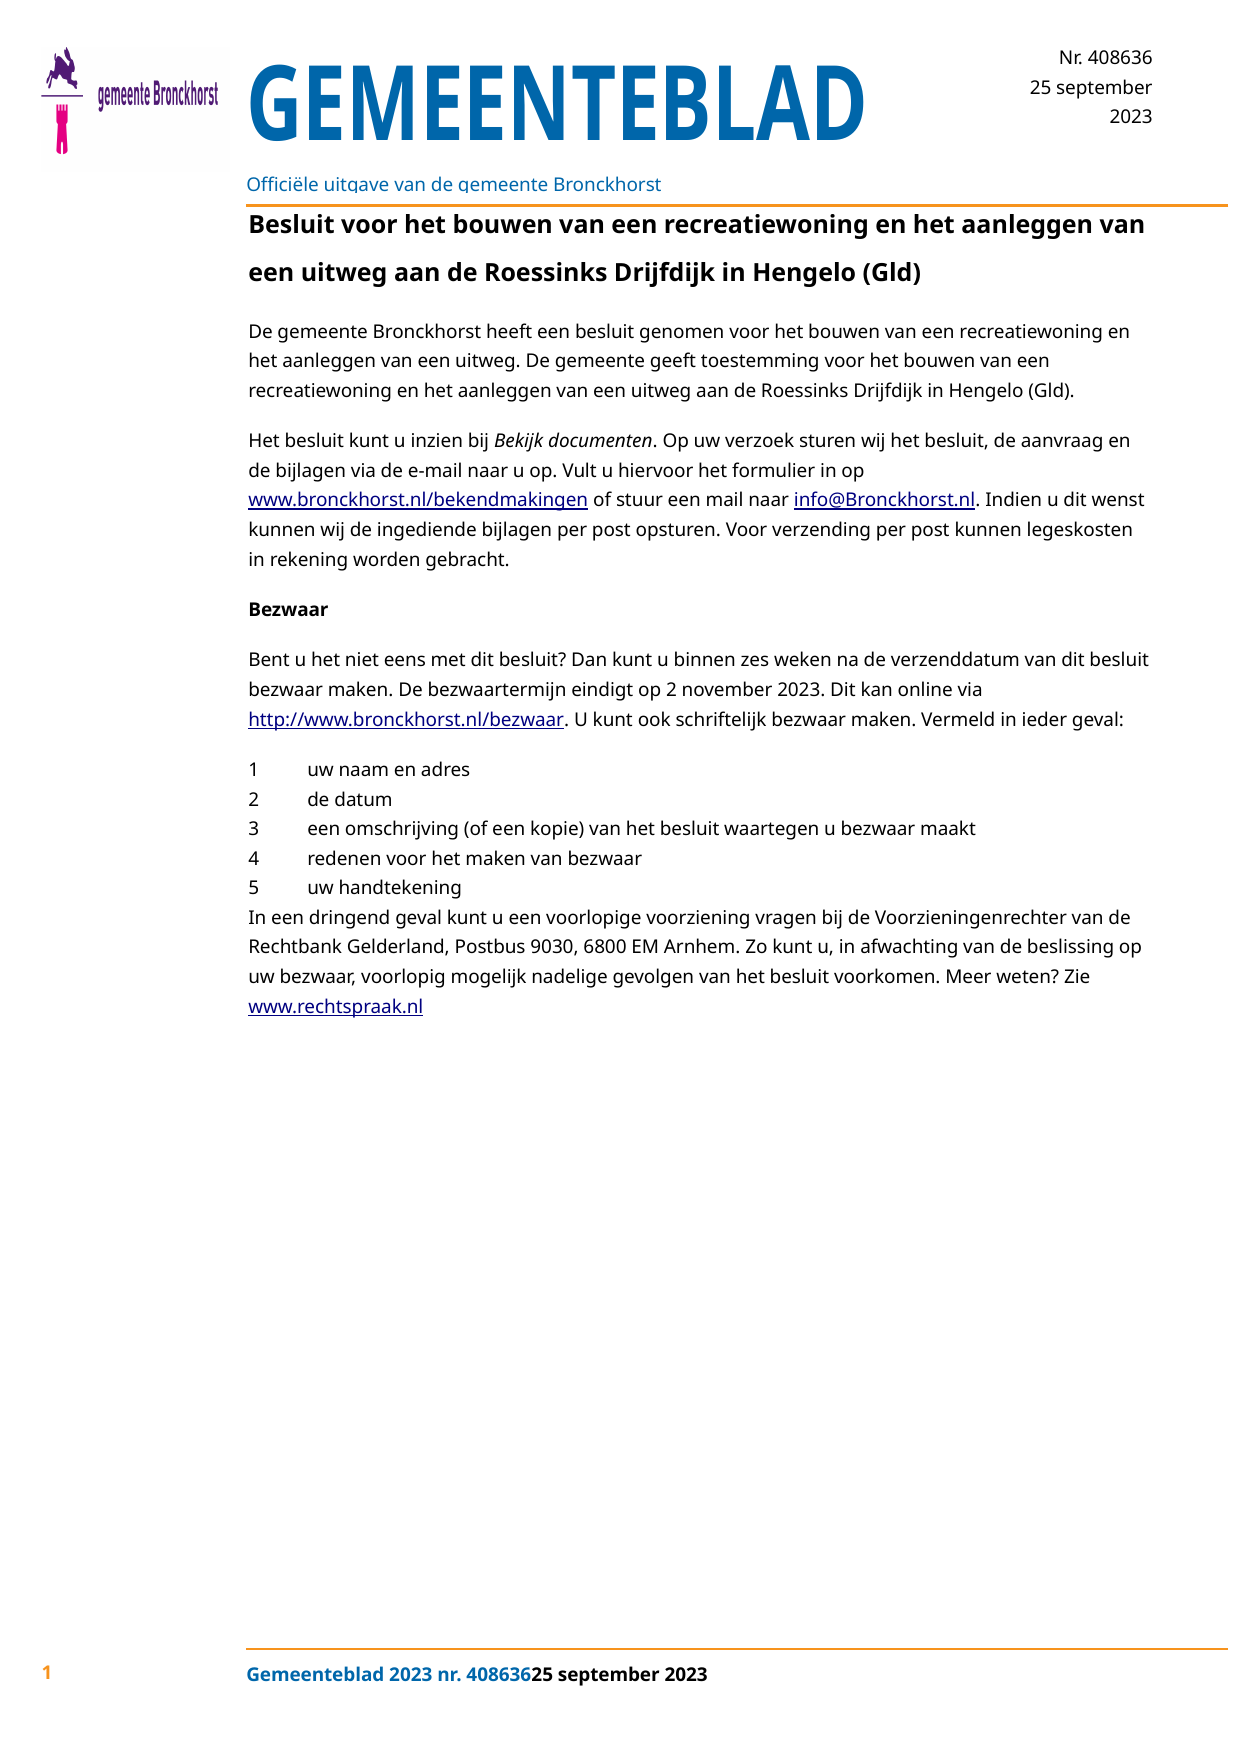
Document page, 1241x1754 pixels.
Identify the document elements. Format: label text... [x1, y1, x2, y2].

text De gemeente Bronckhorst heeft een besluit genomen voor het bouwen van een recreatiewoning en het aanleggen van een uitweg. De gemeente geeft toestemming voor het bouwen van een recreatiewoning en het aanleggen van een uitweg aan de Roessinks Drijfdijk in Hengelo (Gld). [248, 318, 1152, 403]
list de datum [248, 786, 1152, 812]
picture [41, 47, 231, 172]
list een omschrijving (of een kopie) van het besluit waartegen u bezwaar maakt [248, 815, 1152, 841]
text Besluit voor het bouwen van een recreatiewoning en het aanleggen van een uitweg aan de Roessinks Drijfdijk in Hengelo (Gld) [248, 207, 1152, 288]
text In een dringend geval kunt u een voorlopige voorziening vragen bij de Voorzieningenrechter van de Rechtbank Gelderland, Postbus 9030, 6800 EM Arnhem. Zo kunt u, in afwachting van de beslissing op uw bezwaar, voorlopig mogelijk nadelige gevolgen van het besluit voorkomen. Meer weten? Zie www.rechtspraak.nl [248, 904, 1152, 1019]
list uw naam en adres [248, 756, 1152, 782]
list uw handtekening [248, 874, 1152, 900]
text Het besluit kunt u inzien bij Bekijk documenten. Op uw verzoek sturen wij het besluit, de aanvraag en de bijlagen via de e-mail naar u op. Vult u hiervoor het formulier in op www.bronckhorst.nl/bekendmakingen of stuur een mail naar info@Bronckhorst.nl. Indien u dit wenst kunnen wij de ingediende bijlagen per post opsturen. Voor verzending per post kunnen legeskosten in rekening worden gebracht. [248, 427, 1152, 572]
text Bent u het niet eens met dit besluit? Dan kunt u binnen zes weken na de verzenddatum van dit besluit bezwaar maken. De bezwaartermijn eindigt op 2 november 2023. Dit kan online via http://www.bronckhorst.nl/bezwaar. U kunt ook schriftelijk bezwaar maken. Vermeld in ieder geval: [248, 647, 1152, 732]
text Bezwaar [248, 596, 1152, 622]
list redenen voor het maken van bezwaar [248, 845, 1152, 871]
